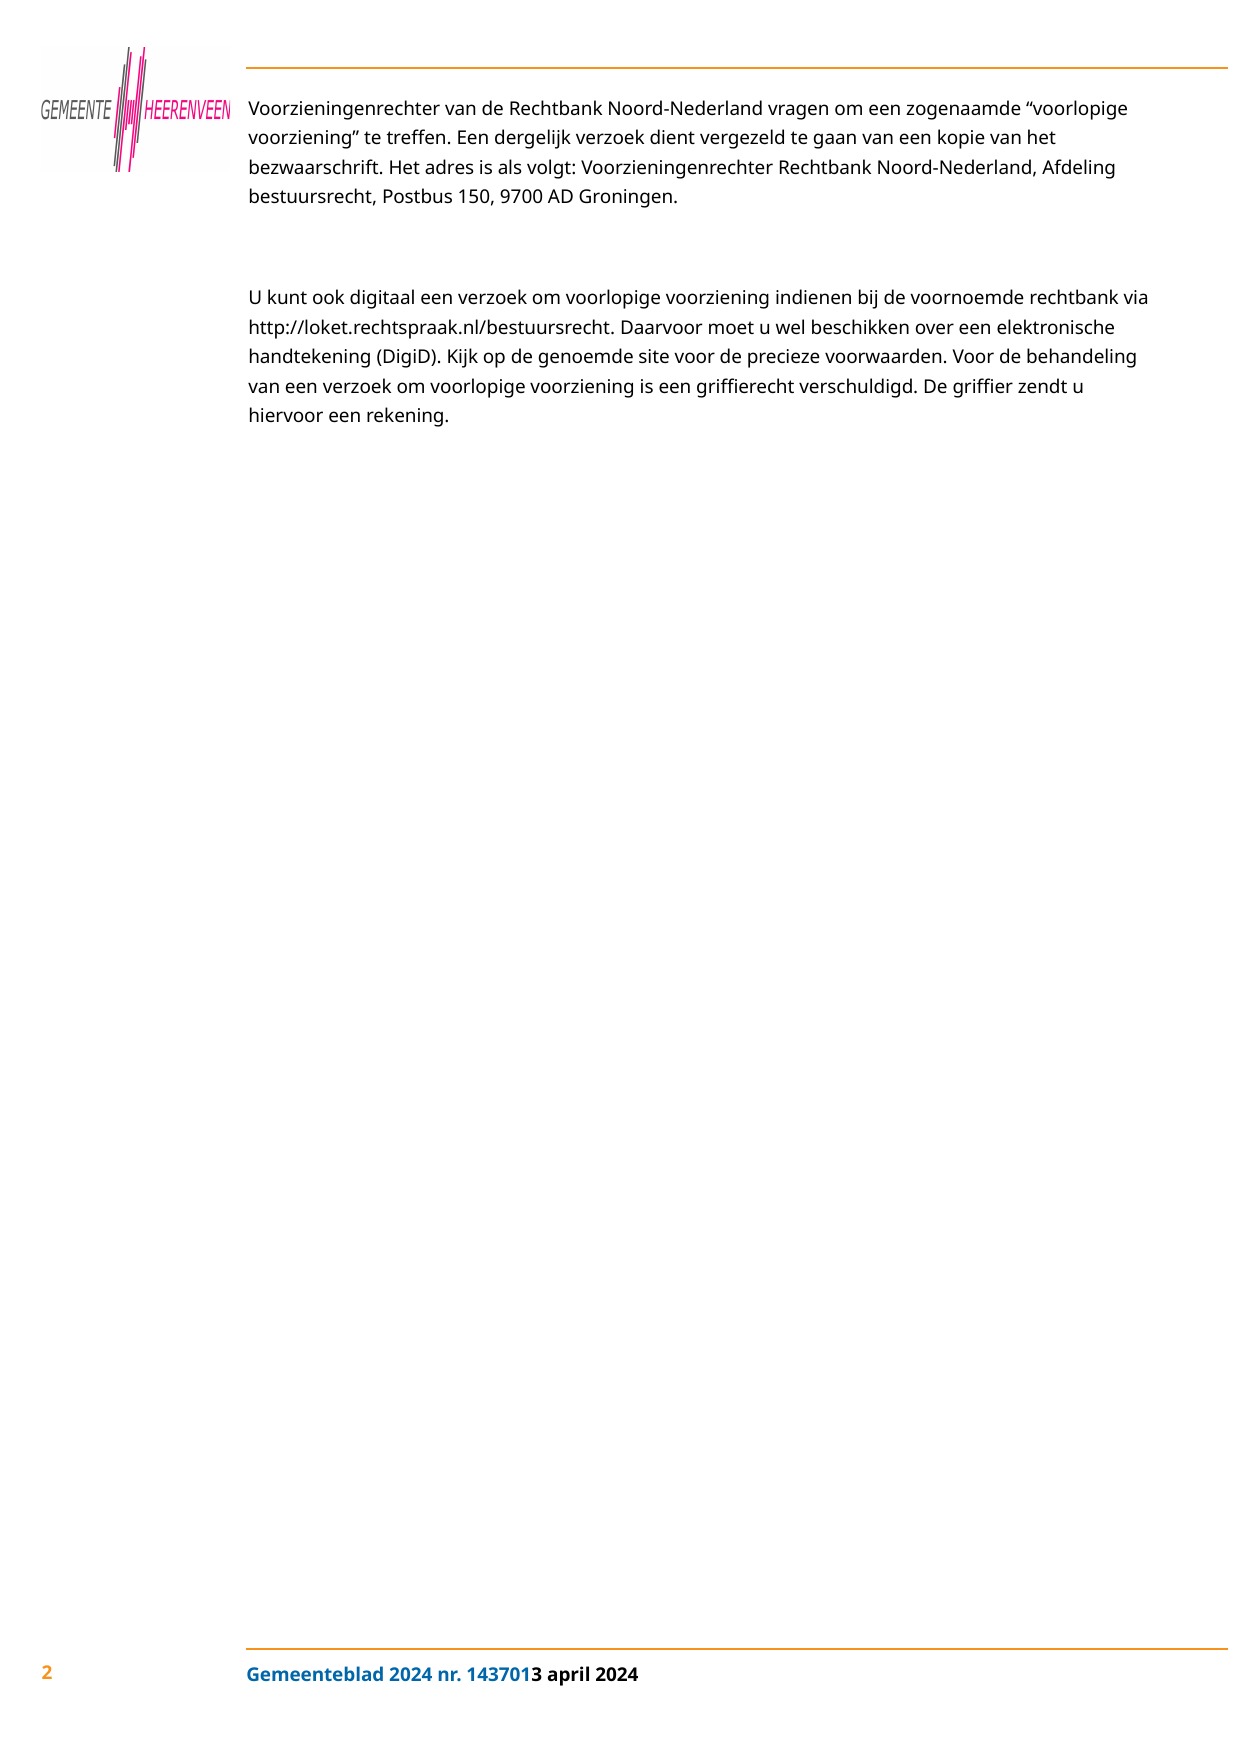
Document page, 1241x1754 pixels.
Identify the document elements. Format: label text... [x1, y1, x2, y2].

text Voorzieningenrechter van de Rechtbank Noord-Nederland vragen om een zogenaamde “voorlopige voorziening” te treffen. Een dergelijk verzoek dient vergezeld te gaan van een kopie van het bezwaarschrift. Het adres is als volgt: Voorzieningenrechter Rechtbank Noord-Nederland, Afdeling bestuursrecht, Postbus 150, 9700 AD Groningen. [248, 95, 1152, 209]
text U kunt ook digitaal een verzoek om voorlopige voorziening indienen bij de voornoemde rechtbank via http://loket.rechtspraak.nl/bestuursrecht. Daarvoor moet u wel beschikken over een elektronische handtekening (DigiD). Kijk op de genoemde site voor de precieze voorwaarden. Voor de behandeling van een verzoek om voorlopige voorziening is een griffierecht verschuldigd. De griffier zendt u hiervoor een rekening. [248, 284, 1152, 428]
picture [41, 47, 231, 172]
